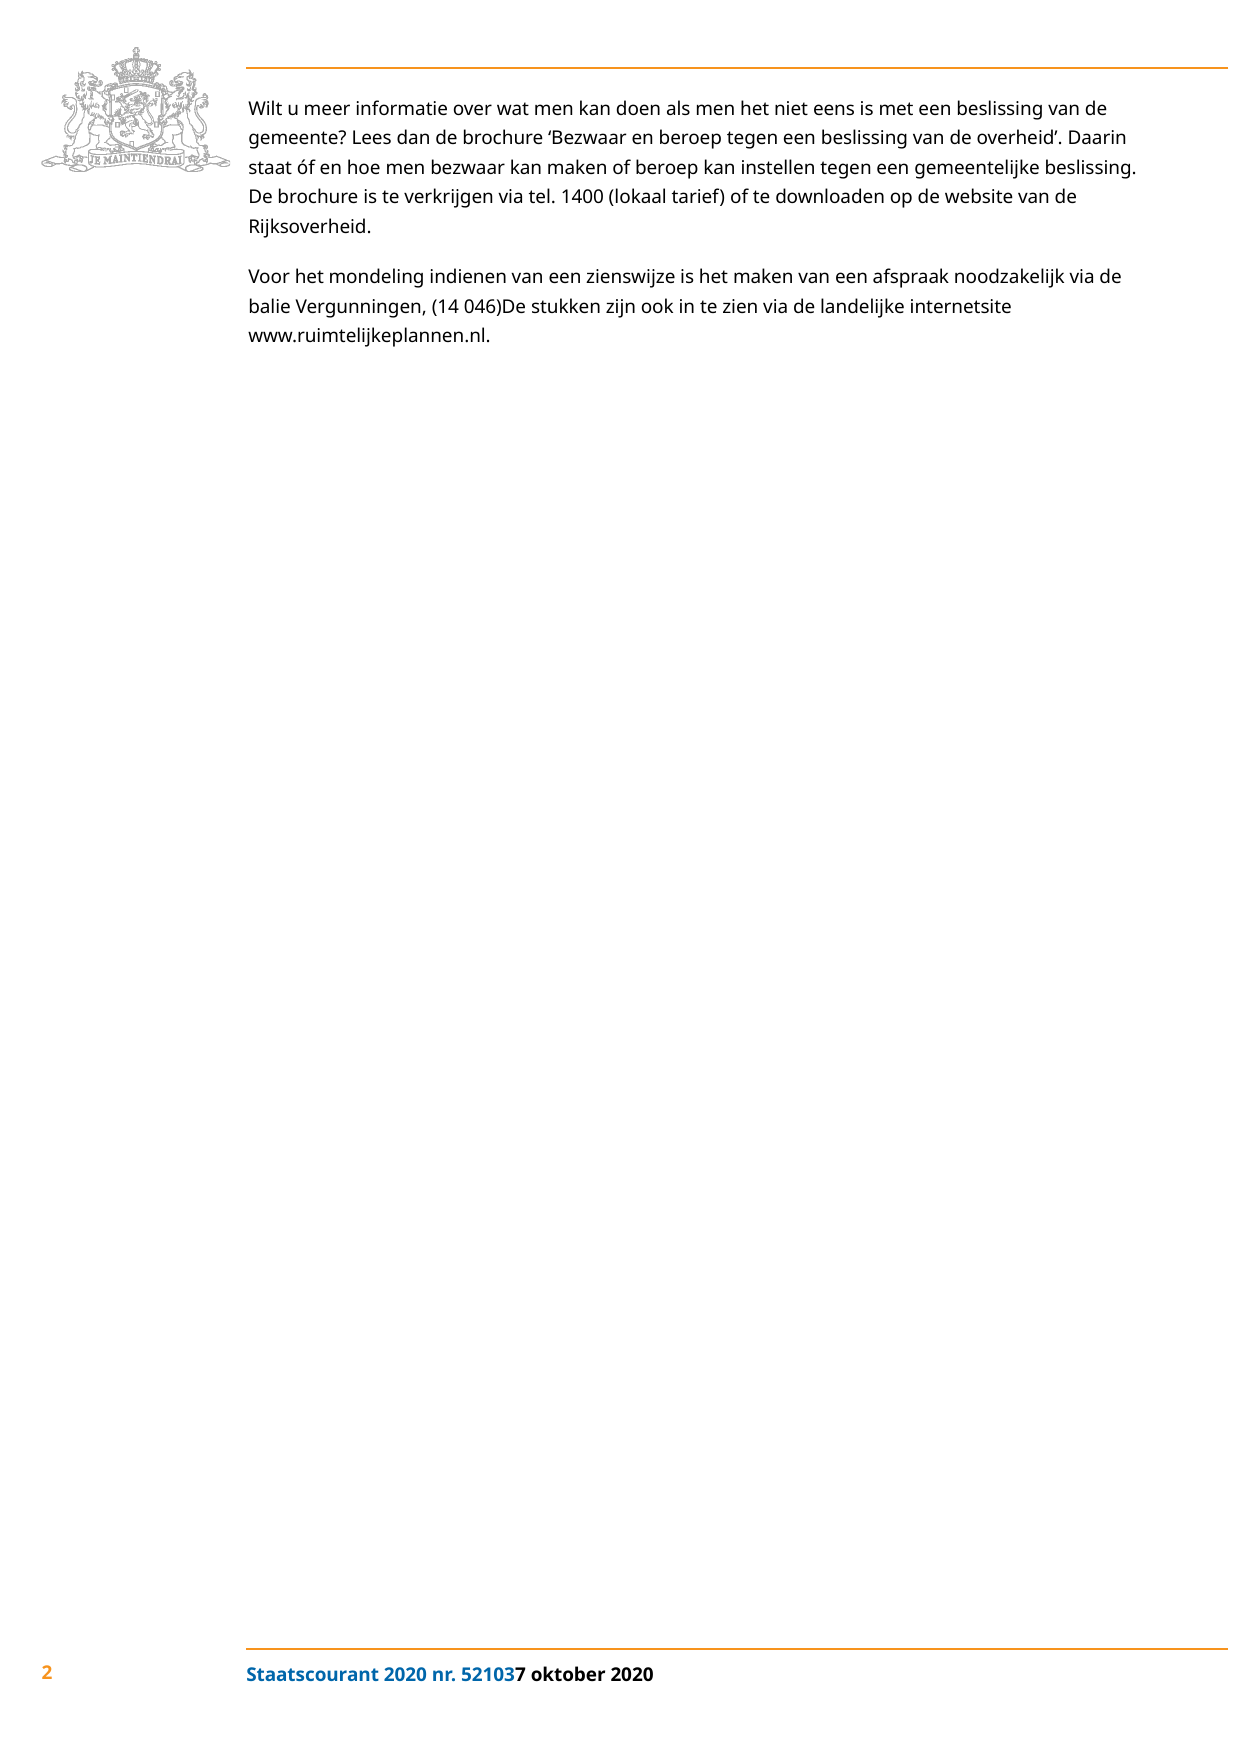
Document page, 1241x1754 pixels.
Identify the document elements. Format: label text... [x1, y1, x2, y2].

text Wilt u meer informatie over wat men kan doen als men het niet eens is met een beslissing van de gemeente? Lees dan de brochure ‘Bezwaar en beroep tegen een beslissing van de overheid’. Daarin staat óf en hoe men bezwaar kan maken of beroep kan instellen tegen een gemeentelijke beslissing. De brochure is te verkrijgen via tel. 1400 (lokaal tarief) of te downloaden op de website van de Rijksoverheid. [248, 95, 1152, 239]
text Voor het mondeling indienen van een zienswijze is het maken van een afspraak noodzakelijk via de balie Vergunningen, (14 046)De stukken zijn ook in te zien via de landelijke internetsite www.ruimtelijkeplannen.nl. [248, 263, 1152, 348]
picture [41, 47, 231, 172]
